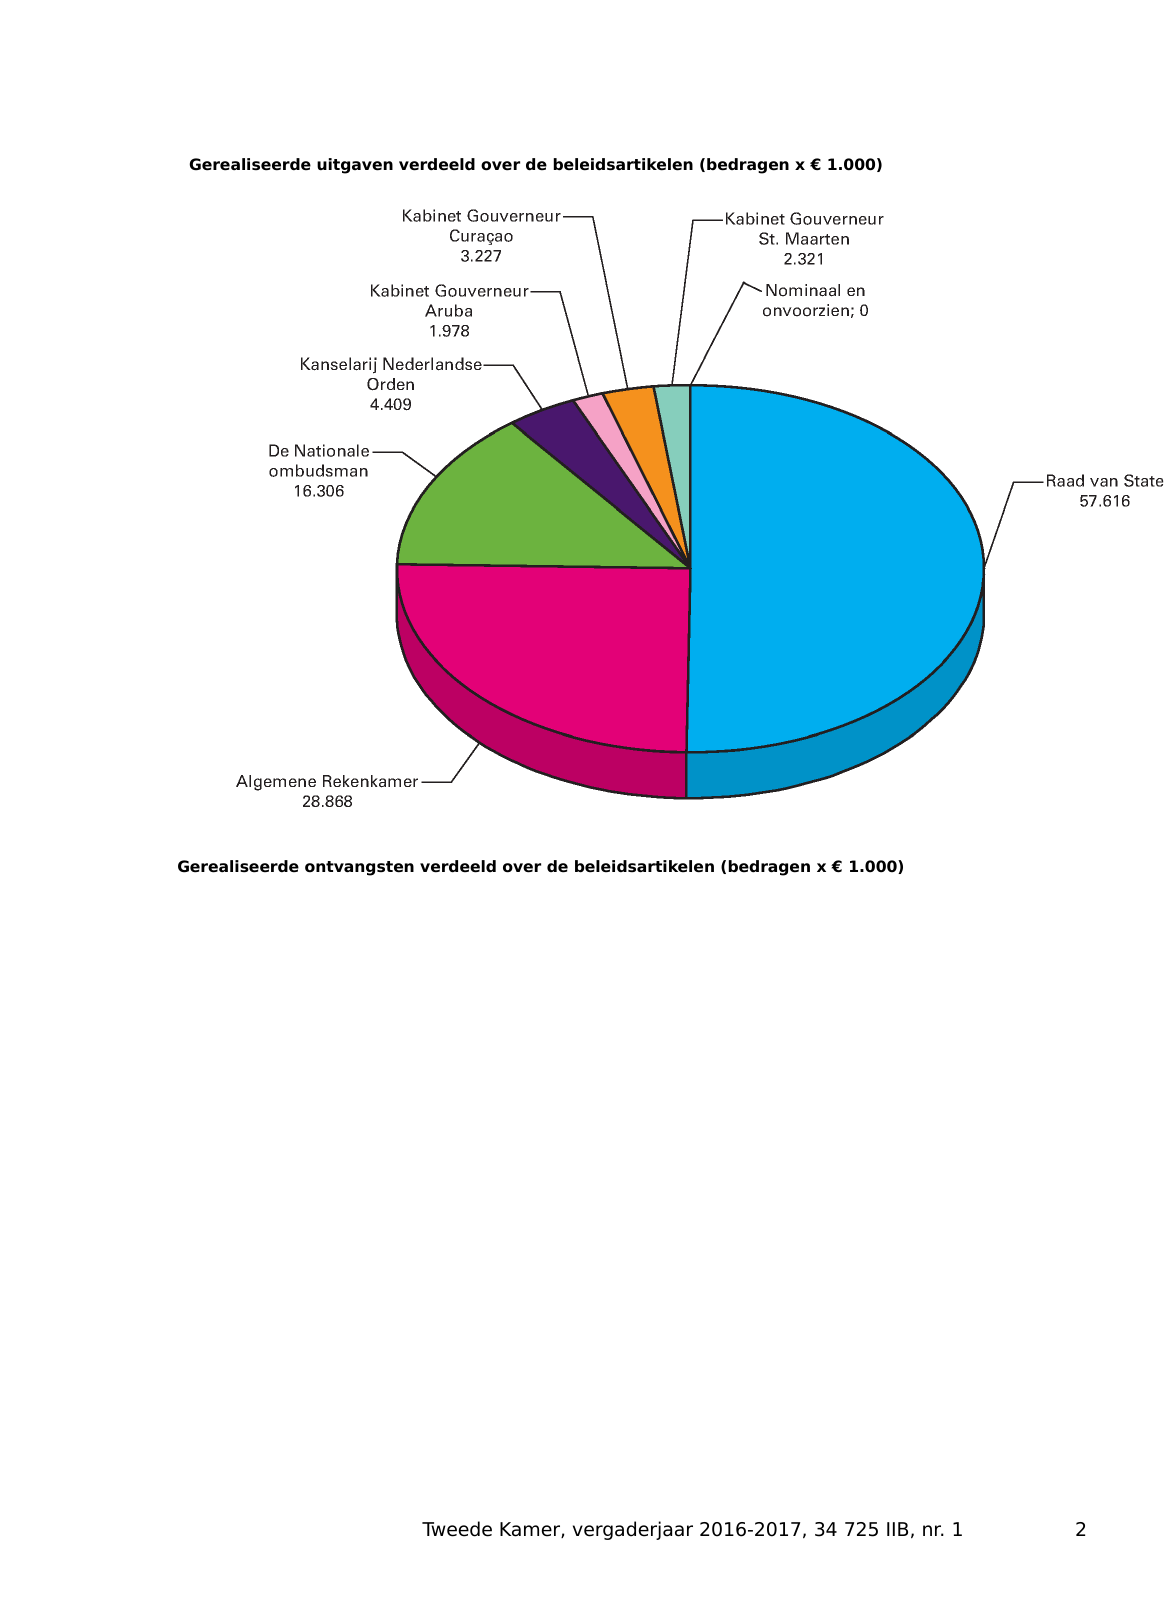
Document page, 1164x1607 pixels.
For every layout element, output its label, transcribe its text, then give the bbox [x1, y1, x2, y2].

text Gerealiseerde ontvangsten verdeeld over de beleidsartikelen (bedragen x € 1.000) [177, 858, 1163, 876]
text Gerealiseerde uitgaven verdeeld over de beleidsartikelen (bedragen x € 1.000) [189, 156, 1163, 174]
picture [188, 207, 1164, 811]
